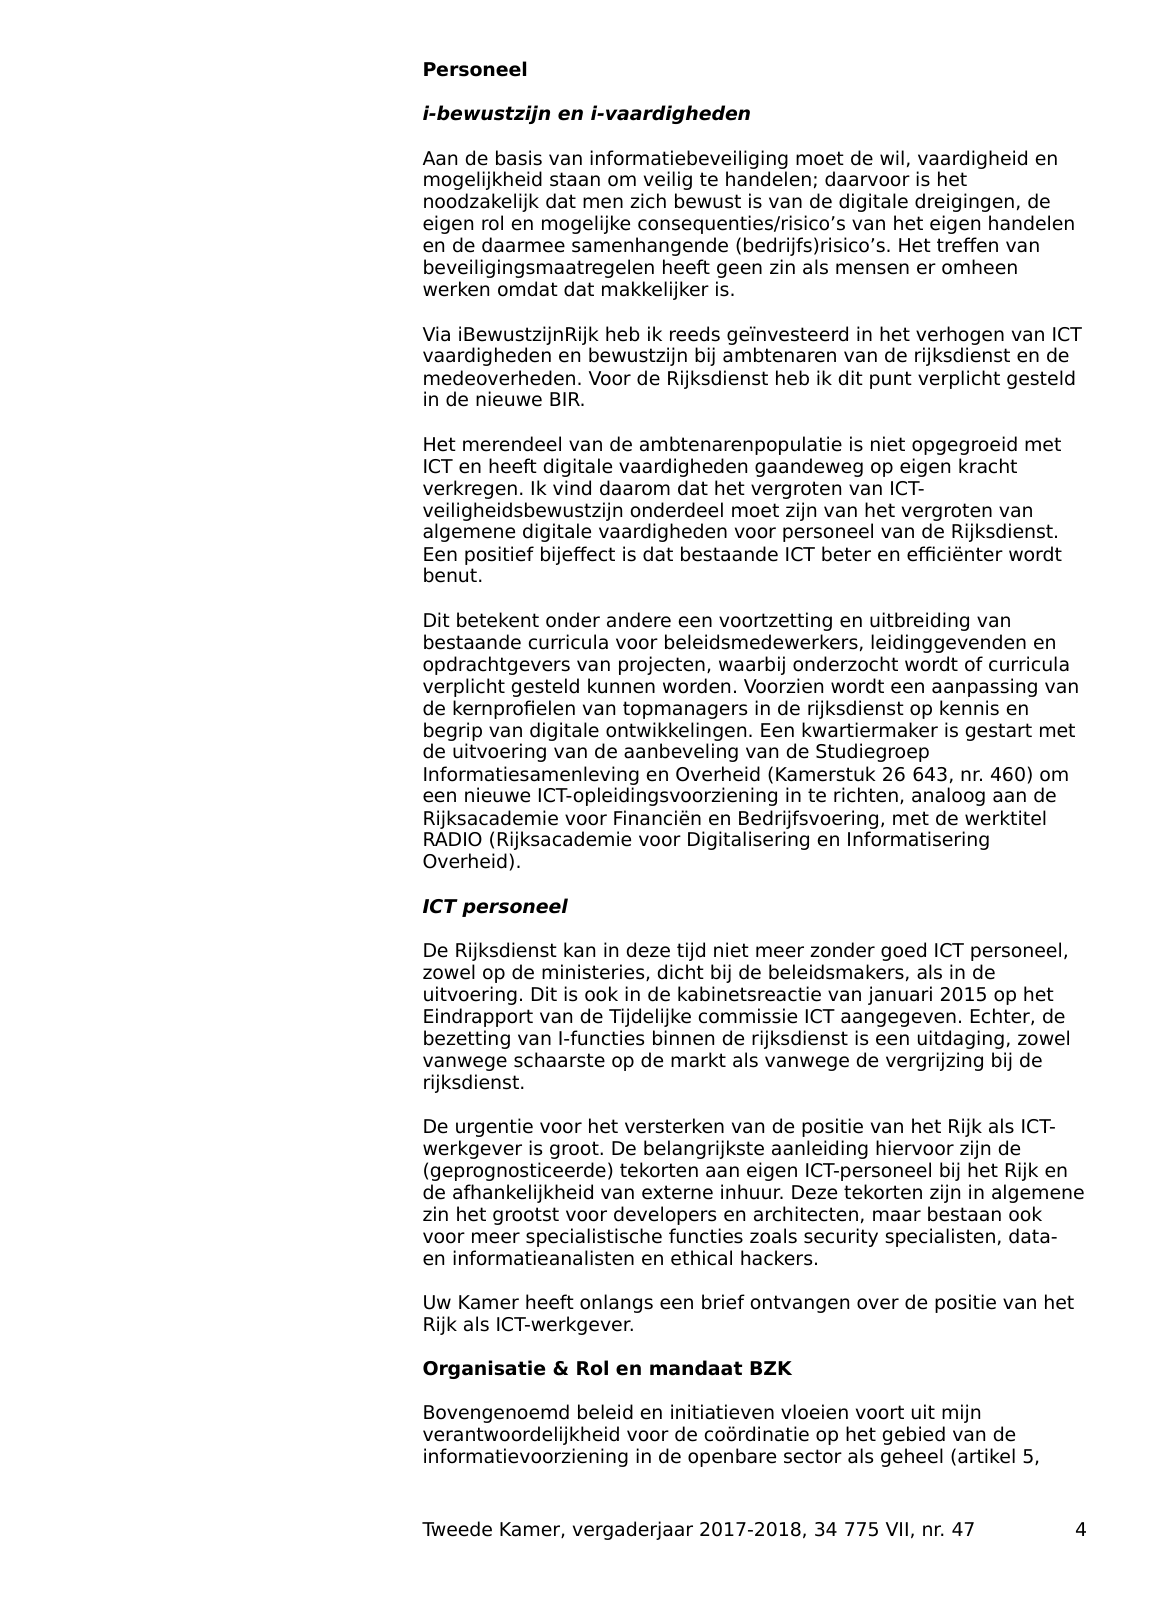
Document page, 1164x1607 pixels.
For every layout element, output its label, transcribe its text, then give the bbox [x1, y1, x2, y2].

text Bovengenoemd beleid en initiatieven vloeien voort uit mijn verantwoordelijkheid voor de coördinatie op het gebied van de informatievoorziening in de openbare sector als geheel (artikel 5, [422, 1402, 1087, 1468]
subtitle i-bewustzijn en i-vaardigheden [422, 103, 1087, 125]
text Het merendeel van de ambtenarenpopulatie is niet opgegroeid met ICT en heeft digitale vaardigheden gaandeweg op eigen kracht verkregen. Ik vind daarom dat het vergroten van ICT-veiligheidsbewustzijn onderdeel moet zijn van het vergroten van algemene digitale vaardigheden voor personeel van de Rijksdienst. Een positief bijeffect is dat bestaande ICT beter en efficiënter wordt benut. [422, 433, 1087, 587]
subtitle ICT personeel [422, 896, 1087, 917]
text De urgentie voor het versterken van de positie van het Rijk als ICT-werkgever is groot. De belangrijkste aanleiding hiervoor zijn de (geprognosticeerde) tekorten aan eigen ICT-personeel bij het Rijk en de afhankelijkheid van externe inhuur. Deze tekorten zijn in algemene zin het grootst voor developers en architecten, maar bestaan ook voor meer specialistische functies zoals security specialisten, data- en informatieanalisten en ethical hackers. [422, 1116, 1087, 1269]
text Via iBewustzijnRijk heb ik reeds geïnvesteerd in het verhogen van ICT vaardigheden en bewustzijn bij ambtenaren van de rijksdienst en de medeoverheden. Voor de Rijksdienst heb ik dit punt verplicht gesteld in de nieuwe BIR. [422, 323, 1087, 411]
text Uw Kamer heeft onlangs een brief ontvangen over de positie van het Rijk als ICT-werkgever. [422, 1292, 1087, 1336]
text De Rijksdienst kan in deze tijd niet meer zonder goed ICT personeel, zowel op de ministeries, dicht bij de beleidsmakers, als in de uitvoering. Dit is ook in de kabinetsreactie van januari 2015 op het Eindrapport van de Tijdelijke commissie ICT aangegeven. Echter, de bezetting van I-functies binnen de rijksdienst is een uitdaging, zowel vanwege schaarste op de markt als vanwege de vergrijzing bij de rijksdienst. [422, 940, 1087, 1093]
subtitle Organisatie & Rol en mandaat BZK [422, 1358, 1087, 1380]
subtitle Personeel [422, 59, 1087, 81]
text Dit betekent onder andere een voortzetting en uitbreiding van bestaande curricula voor beleidsmedewerkers, leidinggevenden en opdrachtgevers van projecten, waarbij onderzocht wordt of curricula verplicht gesteld kunnen worden. Voorzien wordt een aanpassing van de kernprofielen van topmanagers in de rijksdienst op kennis en begrip van digitale ontwikkelingen. Een kwartiermaker is gestart met de uitvoering van de aanbeveling van de Studiegroep Informatiesamenleving en Overheid (Kamerstuk 26 643, nr. 460) om een nieuwe ICT-opleidingsvoorziening in te richten, analoog aan de Rijksacademie voor Financiën en Bedrijfsvoering, met de werktitel RADIO (Rijksacademie voor Digitalisering en Informatisering Overheid). [422, 609, 1087, 873]
text Aan de basis van informatiebeveiliging moet de wil, vaardigheid en mogelijkheid staan om veilig te handelen; daarvoor is het noodzakelijk dat men zich bewust is van de digitale dreigingen, de eigen rol en mogelijke consequenties/risico’s van het eigen handelen en de daarmee samenhangende (bedrijfs)risico’s. Het treffen van beveiligingsmaatregelen heeft geen zin als mensen er omheen werken omdat dat makkelijker is. [422, 147, 1087, 301]
